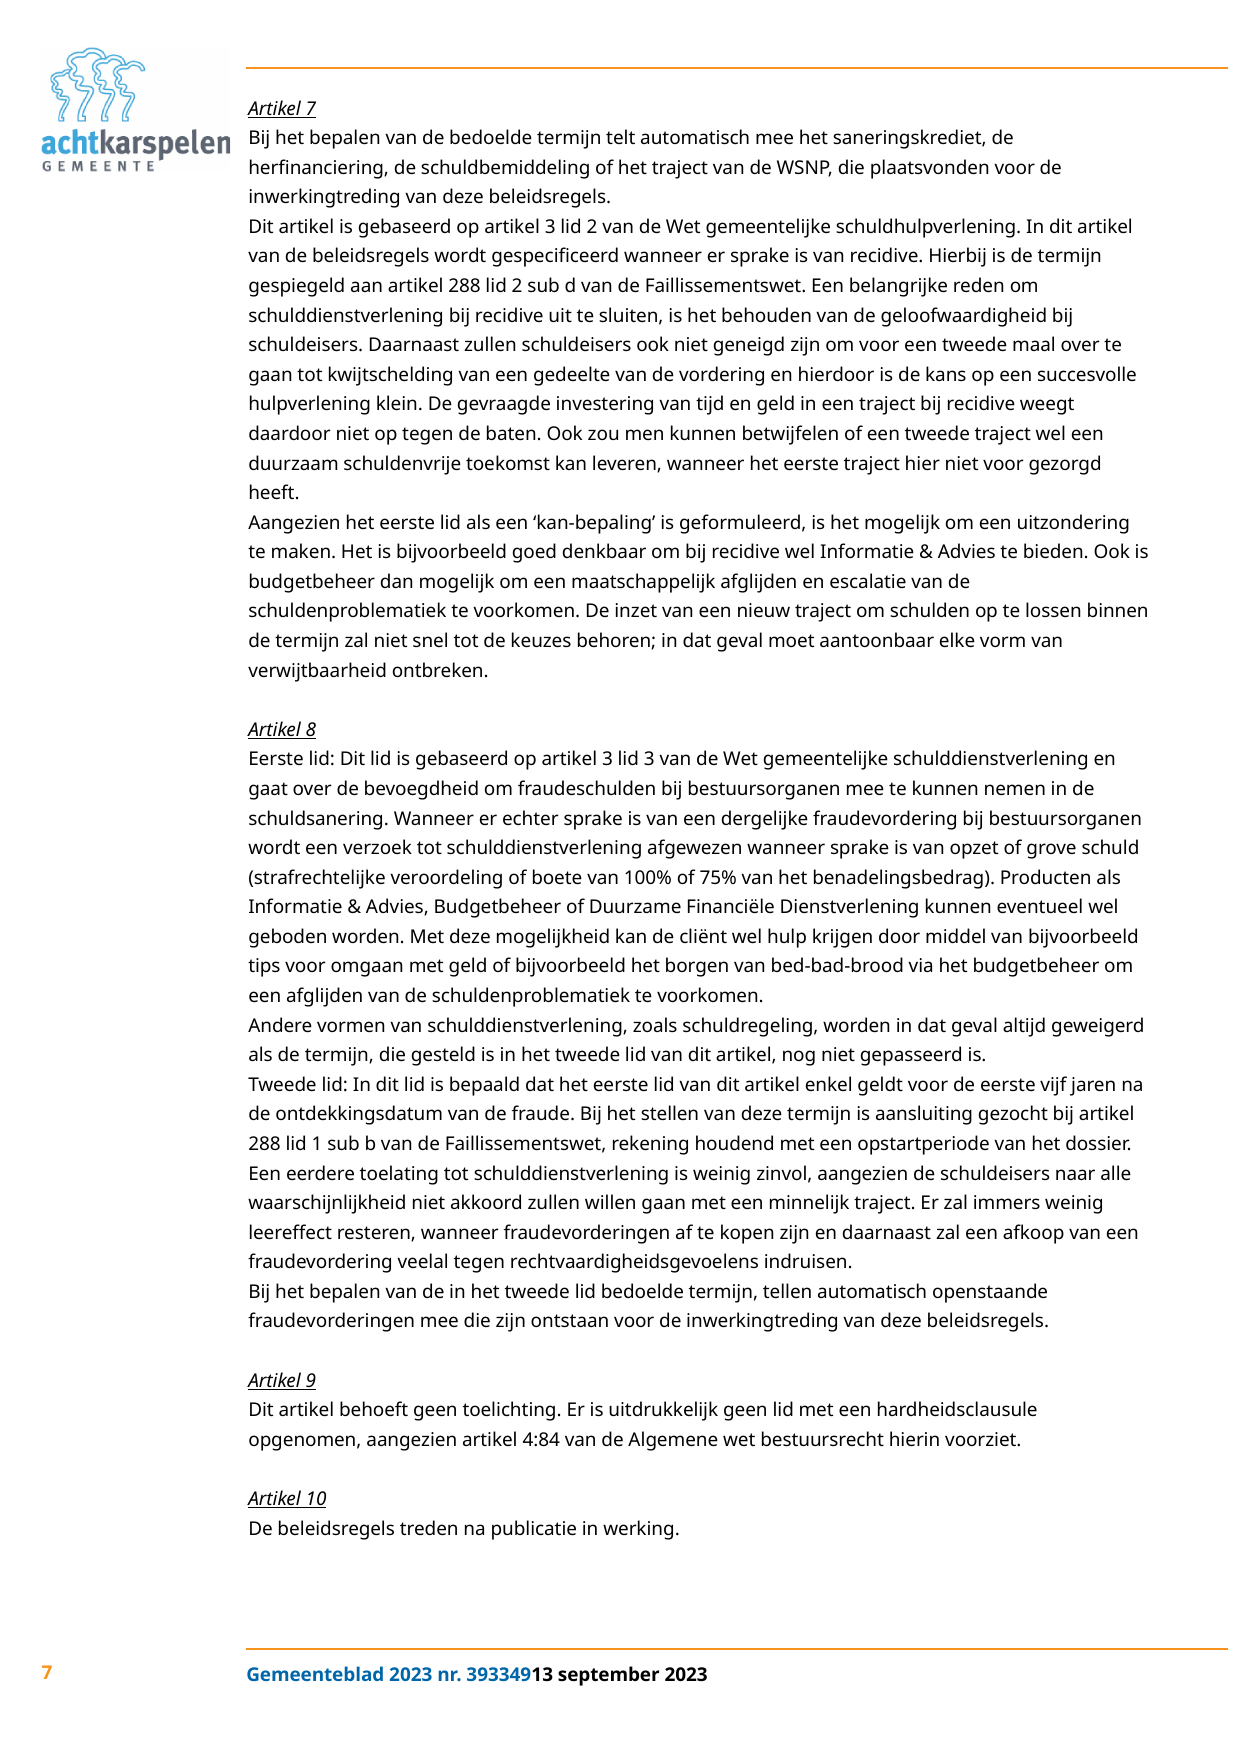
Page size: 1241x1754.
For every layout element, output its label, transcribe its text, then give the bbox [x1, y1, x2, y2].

text Dit artikel behoeft geen toelichting. Er is uitdrukkelijk geen lid met een hardheidsclausule opgenomen, aangezien artikel 4:84 van de Algemene wet bestuursrecht hierin voorziet. [248, 1396, 1152, 1452]
text Artikel 9 [248, 1367, 1152, 1393]
text Dit artikel is gebaseerd op artikel 3 lid 2 van de Wet gemeentelijke schuldhulpverlening. In dit artikel van de beleidsregels wordt gespecificeerd wanneer er sprake is van recidive. Hierbij is de termijn gespiegeld aan artikel 288 lid 2 sub d van de Faillissementswet. Een belangrijke reden om schulddienstverlening bij recidive uit te sluiten, is het behouden van de geloofwaardigheid bij schuldeisers. Daarnaast zullen schuldeisers ook niet geneigd zijn om voor een tweede maal over te gaan tot kwijtschelding van een gedeelte van de vordering en hierdoor is de kans op een succesvolle hulpverlening klein. De gevraagde investering van tijd en geld in een traject bij recidive weegt daardoor niet op tegen de baten. Ook zou men kunnen betwijfelen of een tweede traject wel een duurzaam schuldenvrije toekomst kan leveren, wanneer het eerste traject hier niet voor gezorgd heeft. [248, 213, 1152, 505]
text Andere vormen van schulddienstverlening, zoals schuldregeling, worden in dat geval altijd geweigerd als de termijn, die gesteld is in het tweede lid van dit artikel, nog niet gepasseerd is. [248, 1012, 1152, 1067]
text Bij het bepalen van de in het tweede lid bedoelde termijn, tellen automatisch openstaande fraudevorderingen mee die zijn ontstaan voor de inwerkingtreding van deze beleidsregels. [248, 1278, 1152, 1333]
text Tweede lid: In dit lid is bepaald dat het eerste lid van dit artikel enkel geldt voor de eerste vijf jaren na de ontdekkingsdatum van de fraude. Bij het stellen van deze termijn is aansluiting gezocht bij artikel 288 lid 1 sub b van de Faillissementswet, rekening houdend met een opstartperiode van het dossier. Een eerdere toelating tot schulddienstverlening is weinig zinvol, aangezien de schuldeisers naar alle waarschijnlijkheid niet akkoord zullen willen gaan met een minnelijk traject. Er zal immers weinig leereffect resteren, wanneer fraudevorderingen af te kopen zijn en daarnaast zal een afkoop van een fraudevordering veelal tegen rechtvaardigheidsgevoelens indruisen. [248, 1071, 1152, 1274]
text De beleidsregels treden na publicatie in werking. [248, 1515, 1152, 1541]
text Bij het bepalen van de bedoelde termijn telt automatisch mee het saneringskrediet, de herfinanciering, de schuldbemiddeling of het traject van de WSNP, die plaatsvonden voor de inwerkingtreding van deze beleidsregels. [248, 124, 1152, 209]
picture [41, 47, 231, 172]
text Artikel 10 [248, 1485, 1152, 1511]
text Aangezien het eerste lid als een ‘kan-bepaling’ is geformuleerd, is het mogelijk om een uitzondering te maken. Het is bijvoorbeeld goed denkbaar om bij recidive wel Informatie & Advies te bieden. Ook is budgetbeheer dan mogelijk om een maatschappelijk afglijden en escalatie van de schuldenproblematiek te voorkomen. De inzet van een nieuw traject om schulden op te lossen binnen de termijn zal niet snel tot de keuzes behoren; in dat geval moet aantoonbaar elke vorm van verwijtbaarheid ontbreken. [248, 509, 1152, 683]
text Artikel 8 [248, 716, 1152, 742]
text Artikel 7 [248, 95, 1152, 121]
text Eerste lid: Dit lid is gebaseerd op artikel 3 lid 3 van de Wet gemeentelijke schulddienstverlening en gaat over de bevoegdheid om fraudeschulden bij bestuursorganen mee te kunnen nemen in de schuldsanering. Wanneer er echter sprake is van een dergelijke fraudevordering bij bestuursorganen wordt een verzoek tot schulddienstverlening afgewezen wanneer sprake is van opzet of grove schuld (strafrechtelijke veroordeling of boete van 100% of 75% van het benadelingsbedrag). Producten als Informatie & Advies, Budgetbeheer of Duurzame Financiële Dienstverlening kunnen eventueel wel geboden worden. Met deze mogelijkheid kan de cliënt wel hulp krijgen door middel van bijvoorbeeld tips voor omgaan met geld of bijvoorbeeld het borgen van bed-bad-brood via het budgetbeheer om een afglijden van de schuldenproblematiek te voorkomen. [248, 746, 1152, 1008]
